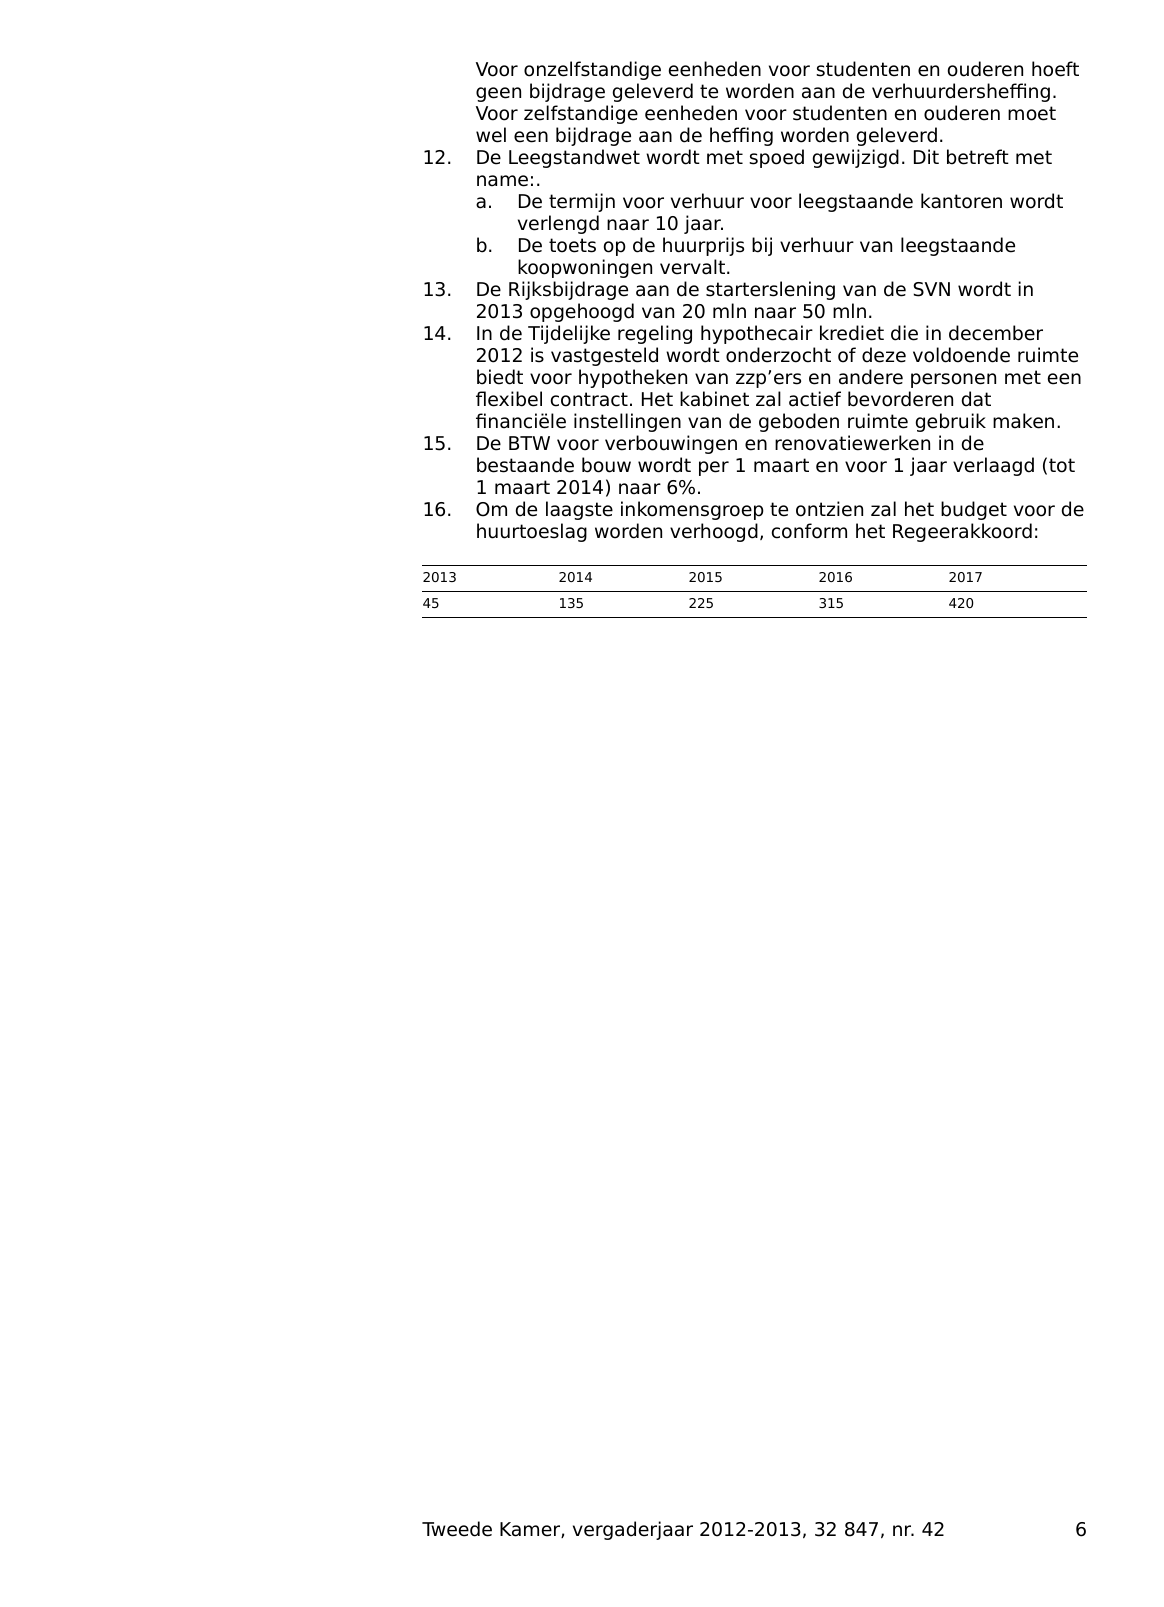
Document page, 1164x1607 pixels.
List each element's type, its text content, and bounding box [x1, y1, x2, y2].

text 12. De Leegstandwet wordt met spoed gewijzigd. Dit betreft met name:. [422, 147, 1087, 191]
text 13. De Rijksbijdrage aan de starterslening van de SVN wordt in 2013 opgehoogd van 20 mln naar 50 mln. [422, 279, 1087, 323]
table_cell 225 [682, 592, 812, 617]
table_cell 45 [422, 592, 552, 617]
table_header 2013 [422, 566, 552, 591]
text a. De termijn voor verhuur voor leegstaande kantoren wordt verlengd naar 10 jaar. [475, 191, 1087, 235]
table_cell 315 [812, 592, 942, 617]
table_cell 420 [943, 592, 1087, 617]
text b. De toets op de huurprijs bij verhuur van leegstaande koopwoningen vervalt. [475, 235, 1087, 279]
text 16. Om de laagste inkomensgroep te ontzien zal het budget voor de huurtoeslag worden verhoogd, conform het Regeerakkoord: [422, 499, 1087, 543]
text 14. In de Tijdelijke regeling hypothecair krediet die in december 2012 is vastgesteld wordt onderzocht of deze voldoende ruimte biedt voor hypotheken van zzp’ers en andere personen met een flexibel contract. Het kabinet zal actief bevorderen dat financiële instellingen van de geboden ruimte gebruik maken. [422, 323, 1087, 433]
table_cell 135 [552, 592, 682, 617]
table_header 2015 [682, 566, 812, 591]
table_header 2014 [552, 566, 682, 591]
table_header 2017 [943, 566, 1087, 591]
text Voor onzelfstandige eenheden voor studenten en ouderen hoeft geen bijdrage geleverd te worden aan de verhuurdersheffing. Voor zelfstandige eenheden voor studenten en ouderen moet wel een bijdrage aan de heffing worden geleverd. [475, 59, 1087, 147]
text 15. De BTW voor verbouwingen en renovatiewerken in de bestaande bouw wordt per 1 maart en voor 1 jaar verlaagd (tot 1 maart 2014) naar 6%. [422, 433, 1087, 499]
table_header 2016 [812, 566, 942, 591]
